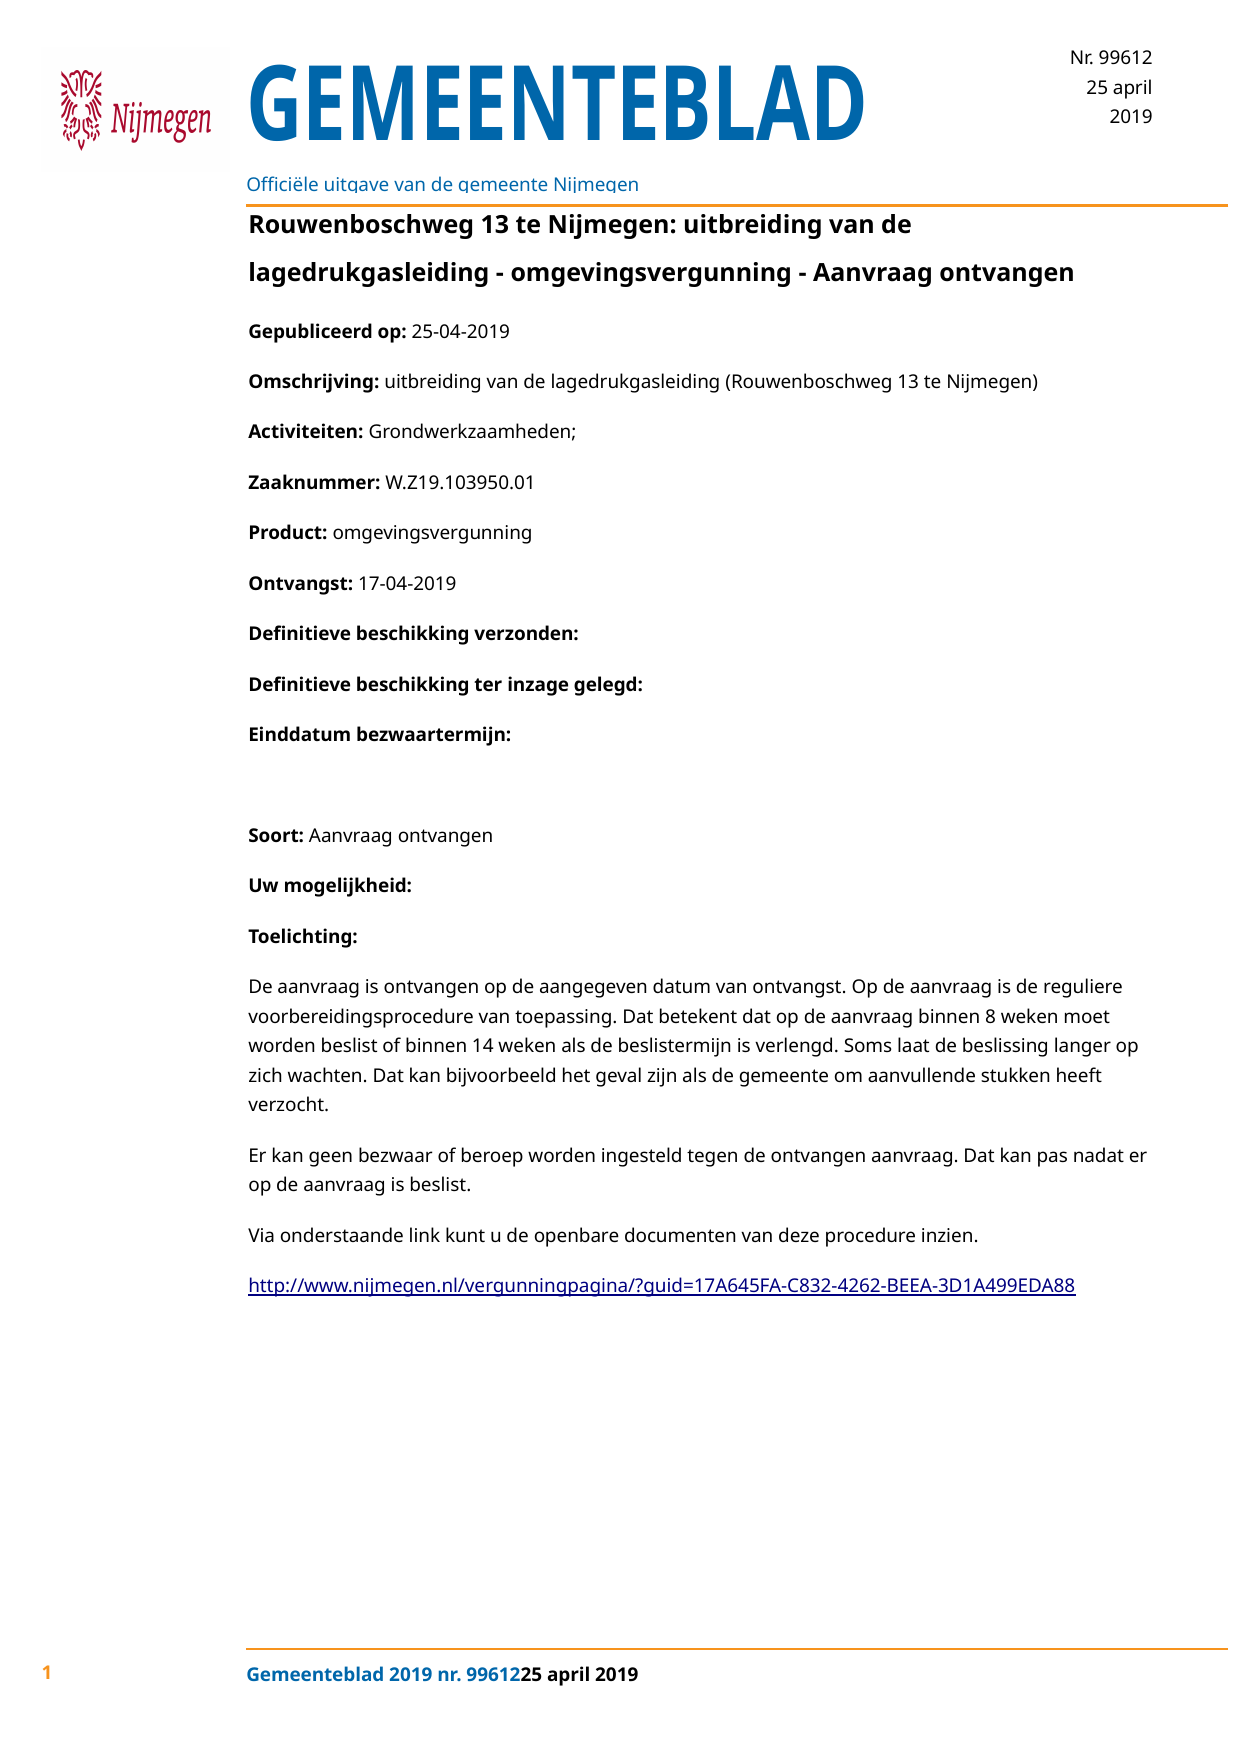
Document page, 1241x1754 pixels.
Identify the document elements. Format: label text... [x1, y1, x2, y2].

text Gepubliceerd op: 25-04-2019 [248, 318, 1152, 344]
text Ontvangst: 17-04-2019 [248, 570, 1152, 596]
text Soort: Aanvraag ontvangen [248, 822, 1152, 848]
text Definitieve beschikking ter inzage gelegd: [248, 671, 1152, 697]
text Product: omgevingsvergunning [248, 519, 1152, 545]
text Uw mogelijkheid: [248, 872, 1152, 898]
text Omschrijving: uitbreiding van de lagedrukgasleiding (Rouwenboschweg 13 te Nijmegen) [248, 368, 1152, 394]
text Er kan geen bezwaar of beroep worden ingesteld tegen de ontvangen aanvraag. Dat kan pas nadat er op de aanvraag is beslist. [248, 1142, 1152, 1197]
text Zaaknummer: W.Z19.103950.01 [248, 469, 1152, 495]
text Via onderstaande link kunt u de openbare documenten van deze procedure inzien. [248, 1222, 1152, 1248]
text Einddatum bezwaartermijn: [248, 721, 1152, 747]
text Rouwenboschweg 13 te Nijmegen: uitbreiding van de lagedrukgasleiding - omgevingsvergunning - Aanvraag ontvangen [248, 207, 1152, 288]
text Activiteiten: Grondwerkzaamheden; [248, 419, 1152, 444]
picture [41, 47, 231, 172]
text Toelichting: [248, 923, 1152, 949]
text De aanvraag is ontvangen op de aangegeven datum van ontvangst. Op de aanvraag is de reguliere voorbereidingsprocedure van toepassing. Dat betekent dat op de aanvraag binnen 8 weken moet worden beslist of binnen 14 weken als de beslistermijn is verlengd. Soms laat de beslissing langer op zich wachten. Dat kan bijvoorbeeld het geval zijn als de gemeente om aanvullende stukken heeft verzocht. [248, 973, 1152, 1117]
text Definitieve beschikking verzonden: [248, 620, 1152, 646]
text http://www.nijmegen.nl/vergunningpagina/?guid=17A645FA-C832-4262-BEEA-3D1A499EDA88 [248, 1272, 1152, 1298]
